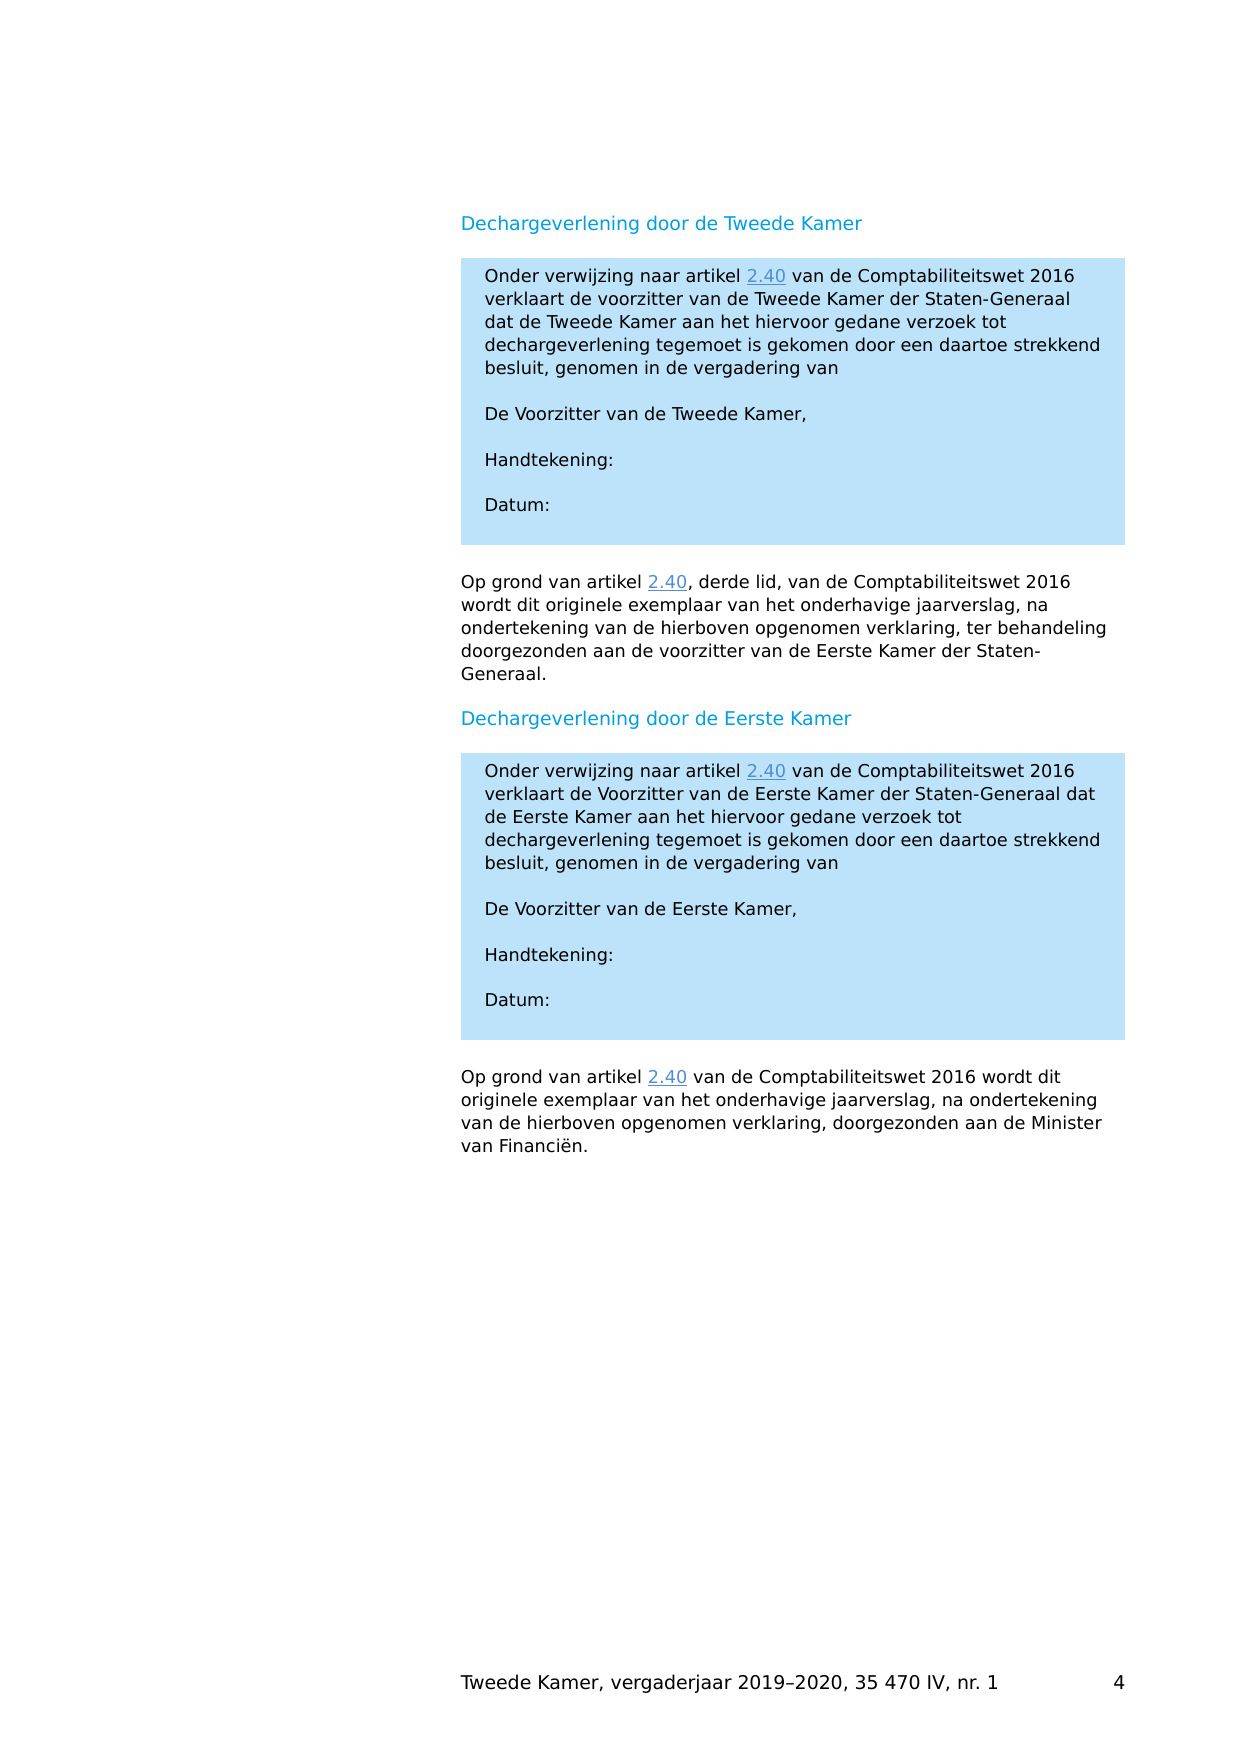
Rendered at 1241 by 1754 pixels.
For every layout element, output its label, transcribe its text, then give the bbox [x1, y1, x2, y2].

text Op grond van artikel 2.40 van de Comptabiliteitswet 2016 wordt dit originele exemplaar van het onderhavige jaarverslag, na ondertekening van de hierboven opgenomen verklaring, doorgezonden aan de Minister van Financiën. [461, 1065, 1125, 1157]
text Op grond van artikel 2.40, derde lid, van de Comptabiliteitswet 2016 wordt dit originele exemplaar van het onderhavige jaarverslag, na ondertekening van de hierboven opgenomen verklaring, ter behandeling doorgezonden aan de voorzitter van de Eerste Kamer der Staten-Generaal. [461, 570, 1125, 685]
table_header Onder verwijzing naar artikel 2.40 van de Comptabiliteitswet 2016 verklaart de Voorzitter van de Eerste Kamer der Staten-Generaal dat de Eerste Kamer aan het hiervoor gedane verzoek tot dechargeverlening tegemoet is gekomen door een daartoe strekkend besluit, genomen in de vergadering van De Voorzitter van de Eerste Kamer, Handtekening: Datum: [461, 753, 1125, 1040]
title Dechargeverlening door de Tweede Kamer [461, 213, 1125, 235]
title Dechargeverlening door de Eerste Kamer [461, 708, 1125, 730]
table_header Onder verwijzing naar artikel 2.40 van de Comptabiliteitswet 2016 verklaart de voorzitter van de Tweede Kamer der Staten-Generaal dat de Tweede Kamer aan het hiervoor gedane verzoek tot dechargeverlening tegemoet is gekomen door een daartoe strekkend besluit, genomen in de vergadering van De Voorzitter van de Tweede Kamer, Handtekening: Datum: [461, 258, 1125, 545]
